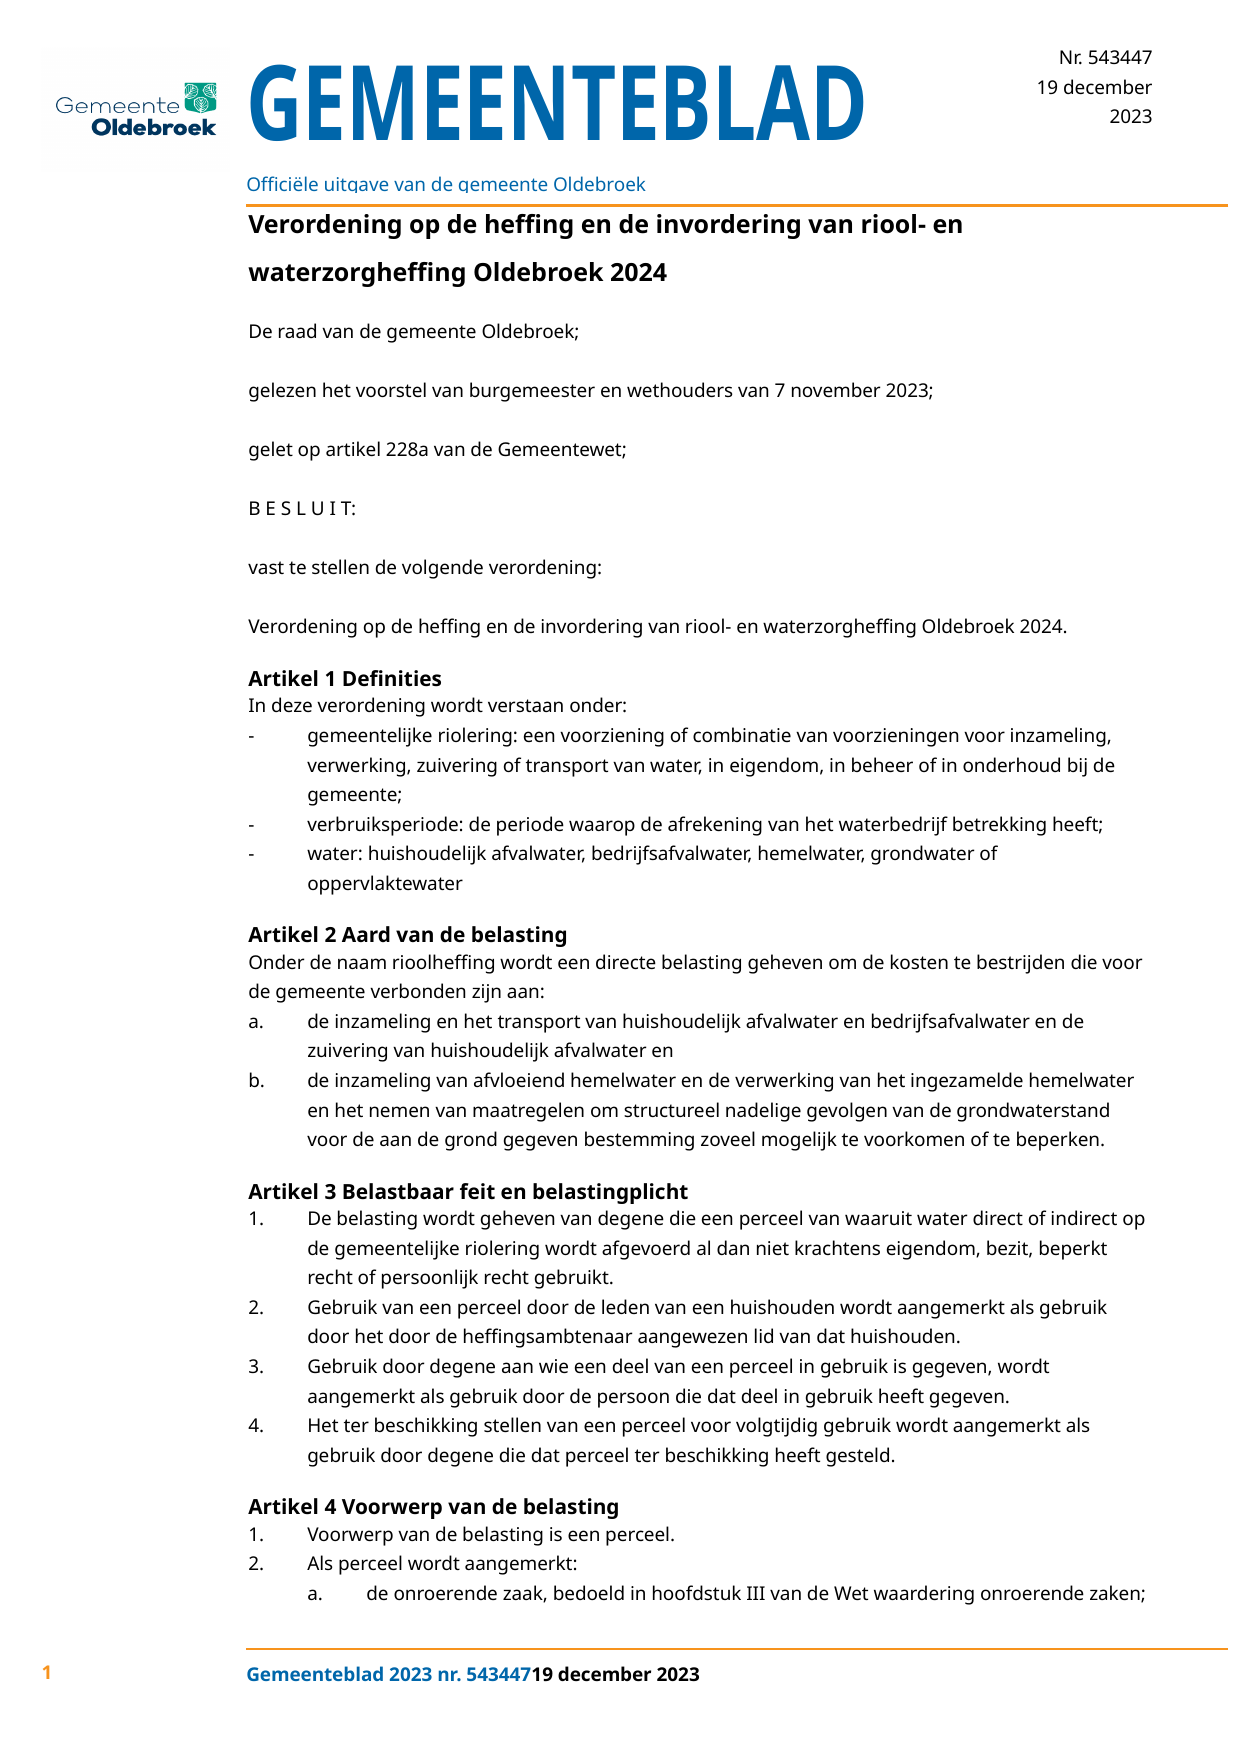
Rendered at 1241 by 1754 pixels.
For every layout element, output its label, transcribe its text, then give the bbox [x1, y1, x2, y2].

text Onder de naam rioolheffing wordt een directe belasting geheven om de kosten te bestrijden die voor de gemeente verbonden zijn aan: [248, 949, 1152, 1004]
list de onroerende zaak, bedoeld in hoofdstuk III van de Wet waardering onroerende zaken; [307, 1580, 1152, 1606]
text In deze verordening wordt verstaan onder: [248, 693, 1152, 718]
list verbruiksperiode: de periode waarop de afrekening van het waterbedrijf betrekking heeft; [248, 811, 1152, 837]
list Het ter beschikking stellen van een perceel voor volgtijdig gebruik wordt aangemerkt als gebruik door degene die dat perceel ter beschikking heeft gesteld. [248, 1412, 1152, 1468]
list Als perceel wordt aangemerkt: [248, 1550, 1152, 1576]
list Gebruik van een perceel door de leden van een huishouden wordt aangemerkt als gebruik door het door de heffingsambtenaar aangewezen lid van dat huishouden. [248, 1294, 1152, 1349]
text Artikel 4 Voorwerp van de belasting [248, 1492, 1152, 1521]
text gelet op artikel 228a van de Gemeentewet; [248, 436, 1152, 462]
list water: huishoudelijk afvalwater, bedrijfsafvalwater, hemelwater, grondwater of oppervlaktewater [248, 841, 1152, 896]
list de inzameling van afvloeiend hemelwater en de verwerking van het ingezamelde hemelwater en het nemen van maatregelen om structureel nadelige gevolgen van de grondwaterstand voor de aan de grond gegeven bestemming zoveel mogelijk te voorkomen of te beperken. [248, 1067, 1152, 1152]
text Verordening op de heffing en de invordering van riool- en waterzorgheffing Oldebroek 2024 [248, 207, 1152, 288]
text vast te stellen de volgende verordening: [248, 554, 1152, 580]
text Verordening op de heffing en de invordering van riool- en waterzorgheffing Oldebroek 2024. [248, 614, 1152, 639]
text gelezen het voorstel van burgemeester en wethouders van 7 november 2023; [248, 377, 1152, 403]
list de inzameling en het transport van huishoudelijk afvalwater en bedrijfsafvalwater en de zuivering van huishoudelijk afvalwater en [248, 1008, 1152, 1063]
text Artikel 3 Belastbaar feit en belastingplicht [248, 1177, 1152, 1205]
list Voorwerp van de belasting is een perceel. [248, 1521, 1152, 1547]
text Artikel 1 Definities [248, 664, 1152, 693]
picture [41, 47, 231, 172]
list gemeentelijke riolering: een voorziening of combinatie van voorzieningen voor inzameling, verwerking, zuivering of transport van water, in eigendom, in beheer of in onderhoud bij de gemeente; [248, 722, 1152, 807]
text De raad van de gemeente Oldebroek; [248, 318, 1152, 344]
text Artikel 2 Aard van de belasting [248, 921, 1152, 949]
list De belasting wordt geheven van degene die een perceel van waaruit water direct of indirect op de gemeentelijke riolering wordt afgevoerd al dan niet krachtens eigendom, bezit, beperkt recht of persoonlijk recht gebruikt. [248, 1205, 1152, 1290]
list Gebruik door degene aan wie een deel van een perceel in gebruik is gegeven, wordt aangemerkt als gebruik door de persoon die dat deel in gebruik heeft gegeven. [248, 1353, 1152, 1408]
text B E S L U I T: [248, 495, 1152, 521]
